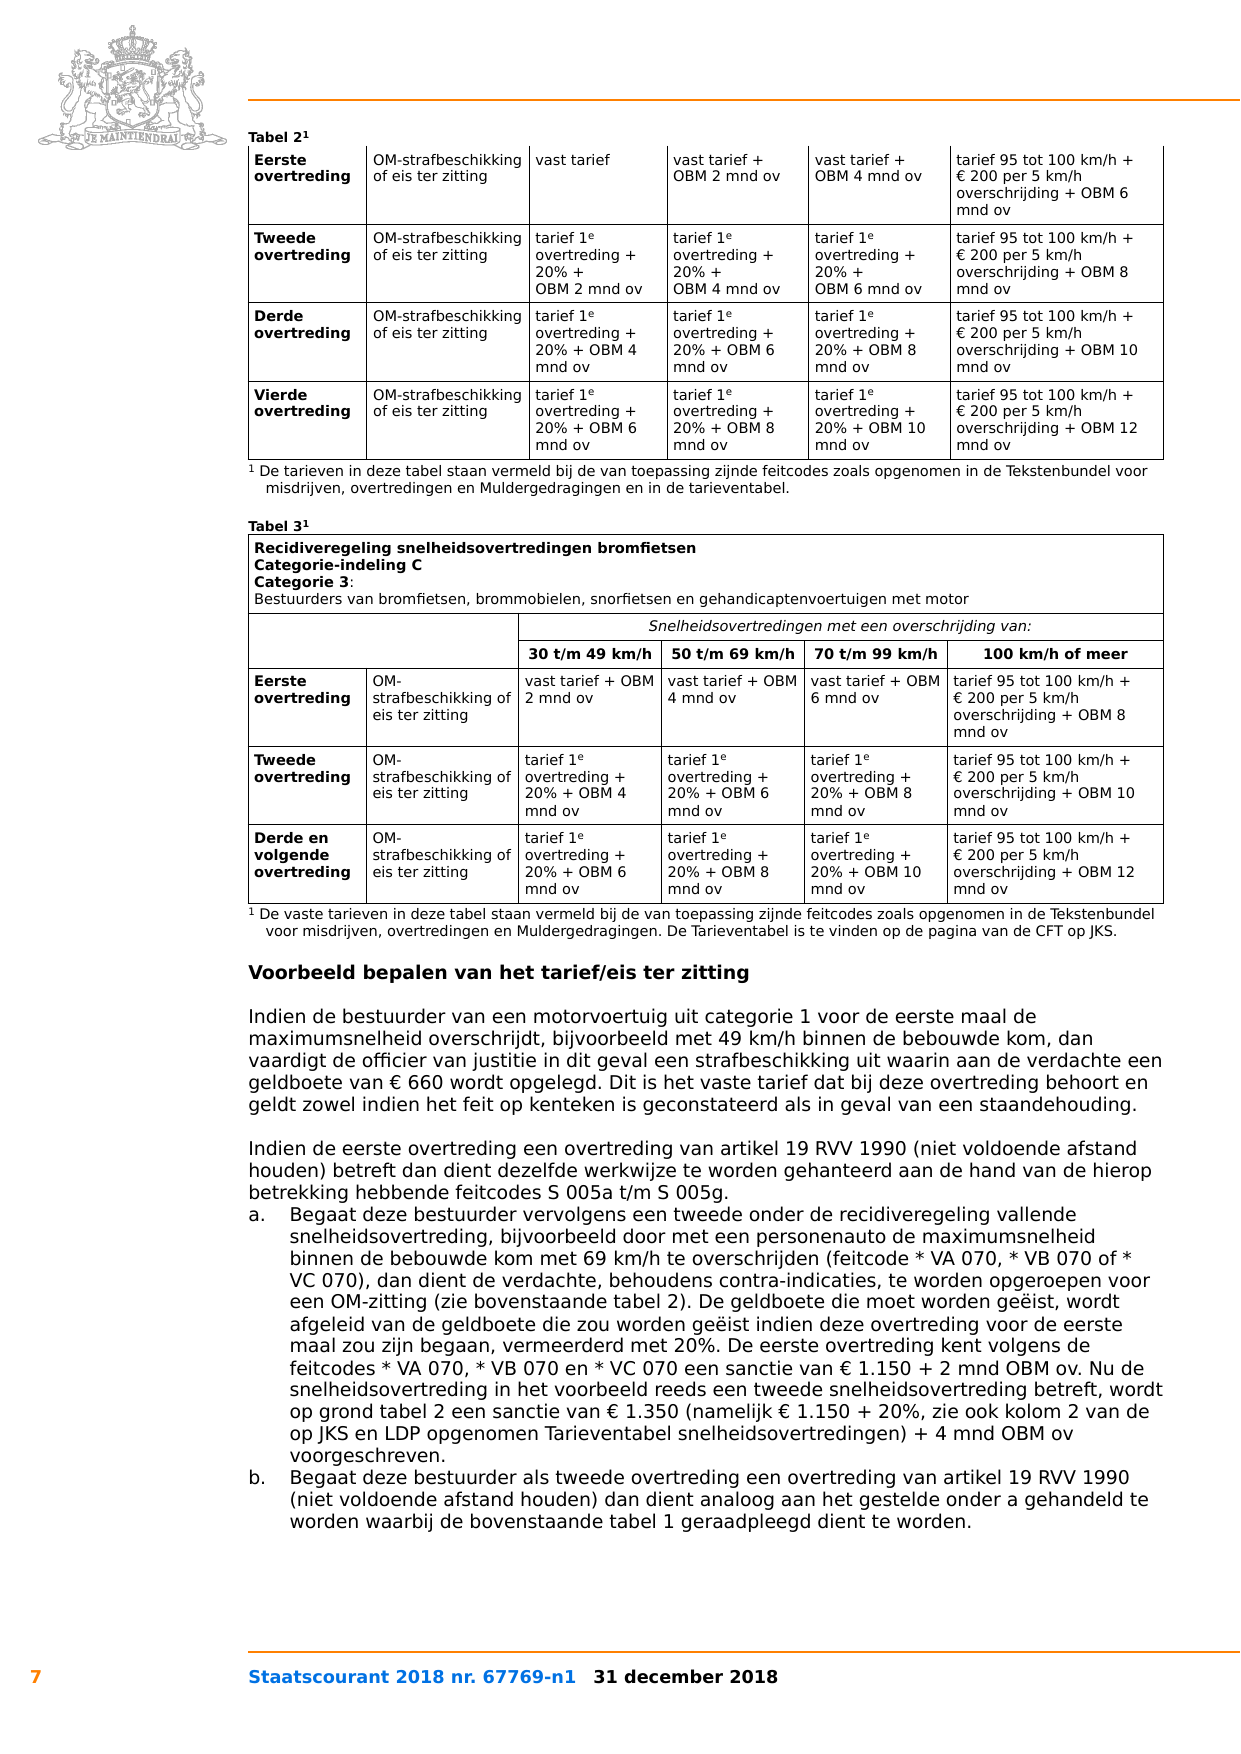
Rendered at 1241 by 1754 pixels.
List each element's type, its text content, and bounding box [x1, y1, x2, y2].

table_cell tarief 1e overtreding + 20% + OBM 10 mnd ov [809, 382, 950, 459]
table_cell OM-strafbeschikking of eis ter zitting [367, 669, 518, 746]
table_cell tarief 95 tot 100 km/h + € 200 per 5 km/h overschrijding + OBM 12 mnd ov [951, 382, 1163, 459]
table_cell tarief 1e overtreding + 20% + OBM 6 mnd ov [519, 825, 661, 902]
table_cell tarief 1e overtreding + 20% + OBM 6 mnd ov [668, 303, 808, 381]
table_cell tarief 95 tot 100 km/h + € 200 per 5 km/h overschrijding + OBM 8 mnd ov [948, 669, 1163, 746]
table_cell Eerste overtreding [249, 669, 366, 746]
text b. Begaat deze bestuurder als tweede overtreding een overtreding van artikel 19 RVV 1990 (niet voldoende afstand houden) dan dient analoog aan het gestelde onder a gehandeld te worden waarbij de bovenstaande tabel 1 geraadpleegd dient te worden. [248, 1467, 1163, 1533]
table_cell tarief 1e overtreding + 20% + OBM 4 mnd ov [668, 225, 808, 302]
table_cell Tweede overtreding [249, 747, 366, 824]
table_cell tarief 1e overtreding + 20% + OBM 4 mnd ov [530, 303, 667, 381]
table_cell OM-strafbeschikking of eis ter zitting [367, 747, 518, 824]
table_cell vast tarief + OBM 4 mnd ov [662, 669, 804, 746]
table_cell tarief 1e overtreding + 20% + OBM 8 mnd ov [668, 382, 808, 459]
table_header Tabel 31 [248, 519, 1163, 534]
table_cell vast tarief + OBM 4 mnd ov [809, 146, 950, 224]
table_cell OM-strafbeschikking of eis ter zitting [367, 303, 529, 381]
table_cell tarief 1e overtreding + 20% + OBM 10 mnd ov [805, 825, 947, 902]
table_cell Derde overtreding [249, 303, 366, 381]
table_header Tabel 21 [248, 130, 1163, 146]
table_cell vast tarief + OBM 6 mnd ov [805, 669, 947, 746]
table_cell 50 t/m 69 km/h [662, 641, 804, 667]
table_cell tarief 95 tot 100 km/h + € 200 per 5 km/h overschrijding + OBM 8 mnd ov [951, 225, 1163, 302]
picture [38, 25, 227, 150]
table_cell Tweede overtreding [249, 225, 366, 302]
table_cell Eerste overtreding [249, 146, 366, 224]
table_cell vast tarief [530, 146, 667, 224]
table_cell tarief 95 tot 100 km/h + € 200 per 5 km/h overschrijding + OBM 12 mnd ov [948, 825, 1163, 902]
table_cell 1 De tarieven in deze tabel staan vermeld bij de van toepassing zijnde feitcodes zoals opgenomen in de Tekstenbundel voor misdrijven, overtredingen en Muldergedragingen en in de tarieventabel. [248, 460, 1163, 497]
table_cell vast tarief + OBM 2 mnd ov [668, 146, 808, 224]
table_cell Derde en volgende overtreding [249, 825, 366, 902]
subtitle Voorbeeld bepalen van het tarief/eis ter zitting [248, 962, 1163, 984]
table_cell tarief 1e overtreding + 20% + OBM 2 mnd ov [530, 225, 667, 302]
table_cell tarief 1e overtreding + 20% + OBM 6 mnd ov [662, 747, 804, 824]
table_cell tarief 1e overtreding + 20% + OBM 4 mnd ov [519, 747, 661, 824]
table_cell OM-strafbeschikking of eis ter zitting [367, 225, 529, 302]
table_cell tarief 1e overtreding + 20% + OBM 6 mnd ov [809, 225, 950, 302]
table_cell tarief 1e overtreding + 20% + OBM 8 mnd ov [662, 825, 804, 902]
table_cell tarief 95 tot 100 km/h + € 200 per 5 km/h overschrijding + OBM 6 mnd ov [951, 146, 1163, 224]
table_cell vast tarief + OBM 2 mnd ov [519, 669, 661, 746]
table_cell OM-strafbeschikking of eis ter zitting [367, 382, 529, 459]
table_cell Recidiveregeling snelheidsovertredingen bromfietsen Categorie-indeling C Categorie 3: Bestuurders van bromfietsen, brommobielen, snorfietsen en gehandicaptenvoertuigen met motor [249, 535, 1163, 613]
text Indien de eerste overtreding een overtreding van artikel 19 RVV 1990 (niet voldoende afstand houden) betreft dan dient dezelfde werkwijze te worden gehanteerd aan de hand van de hierop betrekking hebbende feitcodes S 005a t/m S 005g. [248, 1138, 1163, 1203]
table_cell 1 De vaste tarieven in deze tabel staan vermeld bij de van toepassing zijnde feitcodes zoals opgenomen in de Tekstenbundel voor misdrijven, overtredingen en Muldergedragingen. De Tarieventabel is te vinden op de pagina van de CFT op JKS. [248, 904, 1163, 940]
table_cell 70 t/m 99 km/h [805, 641, 947, 667]
text Indien de bestuurder van een motorvoertuig uit categorie 1 voor de eerste maal de maximumsnelheid overschrijdt, bijvoorbeeld met 49 km/h binnen de bebouwde kom, dan vaardigt de officier van justitie in dit geval een strafbeschikking uit waarin aan de verdachte een geldboete van € 660 wordt opgelegd. Dit is het vaste tarief dat bij deze overtreding behoort en geldt zowel indien het feit op kenteken is geconstateerd als in geval van een staandehouding. [248, 1006, 1163, 1116]
text a. Begaat deze bestuurder vervolgens een tweede onder de recidiveregeling vallende snelheidsovertreding, bijvoorbeeld door met een personenauto de maximumsnelheid binnen de bebouwde kom met 69 km/h te overschrijden (feitcode * VA 070, * VB 070 of * VC 070), dan dient de verdachte, behoudens contra-indicaties, te worden opgeroepen voor een OM-zitting (zie bovenstaande tabel 2). De geldboete die moet worden geëist, wordt afgeleid van de geldboete die zou worden geëist indien deze overtreding voor de eerste maal zou zijn begaan, vermeerderd met 20%. De eerste overtreding kent volgens de feitcodes * VA 070, * VB 070 en * VC 070 een sanctie van € 1.150 + 2 mnd OBM ov. Nu de snelheidsovertreding in het voorbeeld reeds een tweede snelheidsovertreding betreft, wordt op grond tabel 2 een sanctie van € 1.350 (namelijk € 1.150 + 20%, zie ook kolom 2 van de op JKS en LDP opgenomen Tarieventabel snelheidsovertredingen) + 4 mnd OBM ov voorgeschreven. [248, 1203, 1163, 1467]
table_cell tarief 95 tot 100 km/h + € 200 per 5 km/h overschrijding + OBM 10 mnd ov [951, 303, 1163, 381]
table_cell tarief 1e overtreding + 20% + OBM 8 mnd ov [809, 303, 950, 381]
table_cell Snelheidsovertredingen met een overschrijding van: [519, 614, 1163, 640]
table_cell tarief 95 tot 100 km/h + € 200 per 5 km/h overschrijding + OBM 10 mnd ov [948, 747, 1163, 824]
table_cell tarief 1e overtreding + 20% + OBM 8 mnd ov [805, 747, 947, 824]
table_cell Vierde overtreding [249, 382, 366, 459]
table_cell 100 km/h of meer [948, 641, 1163, 667]
table_cell OM-strafbeschikking of eis ter zitting [367, 825, 518, 902]
table_cell OM-strafbeschikking of eis ter zitting [367, 146, 529, 224]
table_cell tarief 1e overtreding + 20% + OBM 6 mnd ov [530, 382, 667, 459]
table_cell 30 t/m 49 km/h [519, 641, 661, 667]
table_cell [249, 614, 518, 667]
